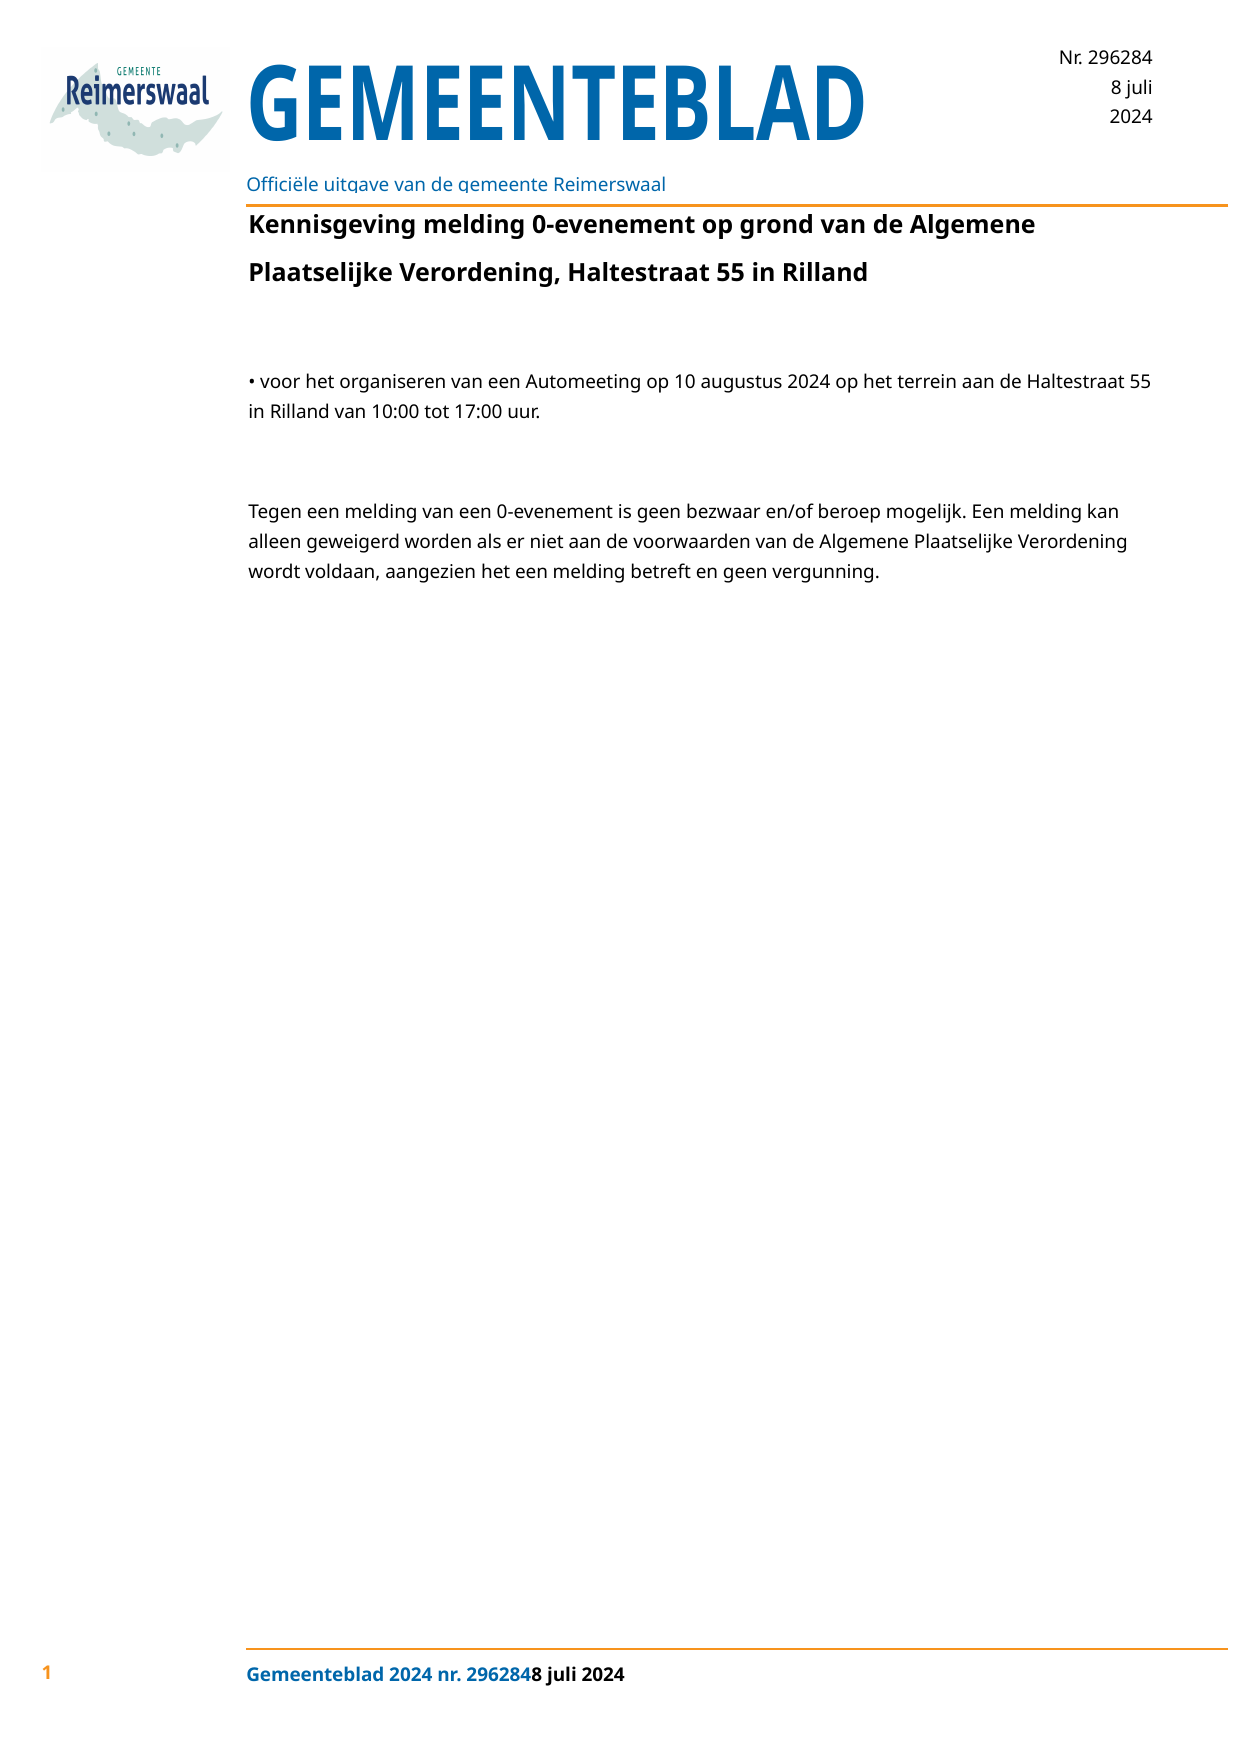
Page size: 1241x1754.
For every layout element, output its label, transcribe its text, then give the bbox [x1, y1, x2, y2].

text Tegen een melding van een 0-evenement is geen bezwaar en/of beroep mogelijk. Een melding kan alleen geweigerd worden als er niet aan de voorwaarden van de Algemene Plaatselijke Verordening wordt voldaan, aangezien het een melding betreft en geen vergunning. [248, 499, 1152, 584]
text Kennisgeving melding 0-evenement op grond van de Algemene Plaatselijke Verordening, Haltestraat 55 in Rilland [248, 207, 1152, 288]
text • voor het organiseren van een Automeeting op 10 augustus 2024 op het terrein aan de Haltestraat 55 in Rilland van 10:00 tot 17:00 uur. [248, 368, 1152, 424]
picture [41, 47, 231, 172]
